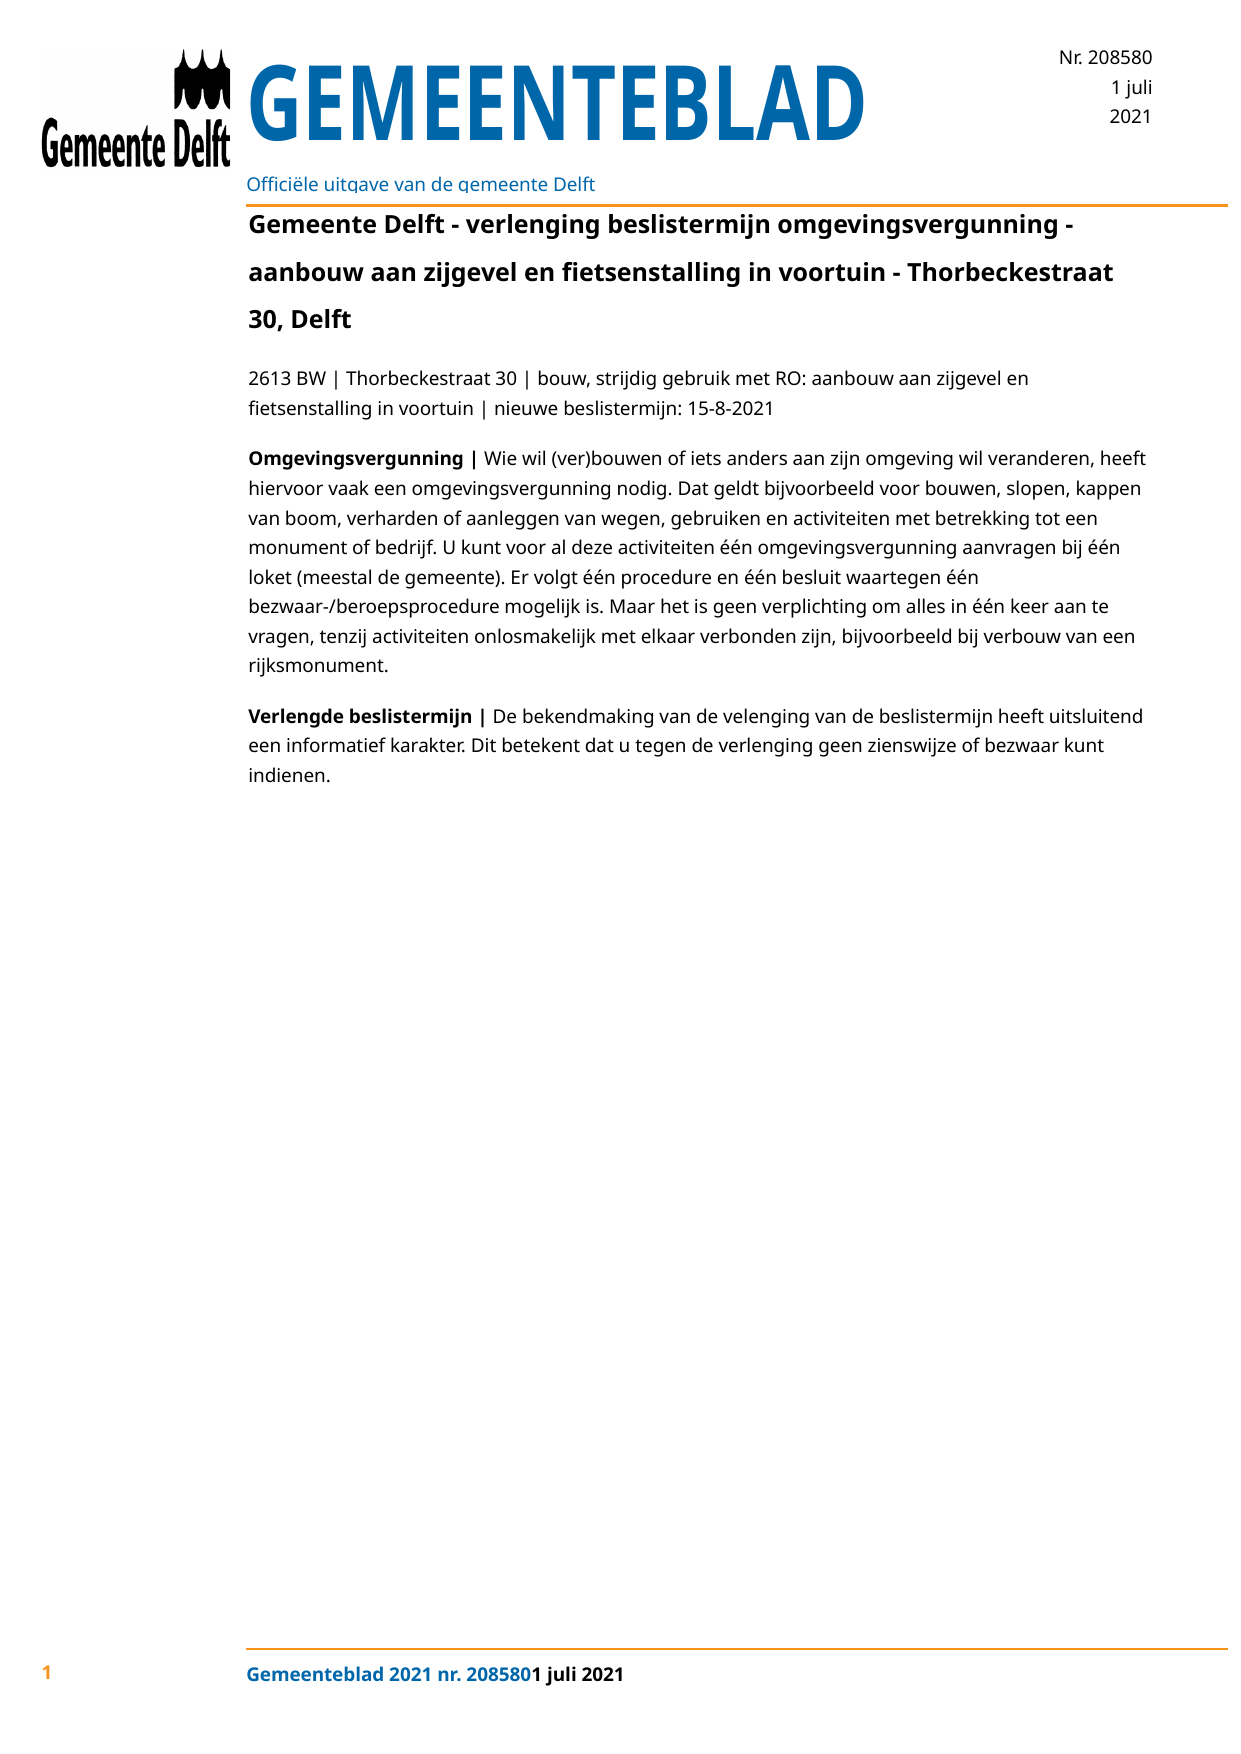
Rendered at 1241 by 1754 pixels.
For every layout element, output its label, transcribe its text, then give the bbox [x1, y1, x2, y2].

text Verlengde beslistermijn | De bekendmaking van de velenging van de beslistermijn heeft uitsluitend een informatief karakter. Dit betekent dat u tegen de verlenging geen zienswijze of bezwaar kunt indienen. [248, 703, 1152, 788]
text Omgevingsvergunning | Wie wil (ver)bouwen of iets anders aan zijn omgeving wil veranderen, heeft hiervoor vaak een omgevingsvergunning nodig. Dat geldt bijvoorbeeld voor bouwen, slopen, kappen van boom, verharden of aanleggen van wegen, gebruiken en activiteiten met betrekking tot een monument of bedrijf. U kunt voor al deze activiteiten één omgevingsvergunning aanvragen bij één loket (meestal de gemeente). Er volgt één procedure en één besluit waartegen één bezwaar-/beroepsprocedure mogelijk is. Maar het is geen verplichting om alles in één keer aan te vragen, tenzij activiteiten onlosmakelijk met elkaar verbonden zijn, bijvoorbeeld bij verbouw van een rijksmonument. [248, 446, 1152, 678]
text Gemeente Delft - verlenging beslistermijn omgevingsvergunning - aanbouw aan zijgevel en fietsenstalling in voortuin - Thorbeckestraat 30, Delft [248, 207, 1152, 336]
text 2613 BW | Thorbeckestraat 30 | bouw, strijdig gebruik met RO: aanbouw aan zijgevel en fietsenstalling in voortuin | nieuwe beslistermijn: 15-8-2021 [248, 366, 1152, 421]
picture [41, 47, 231, 172]
